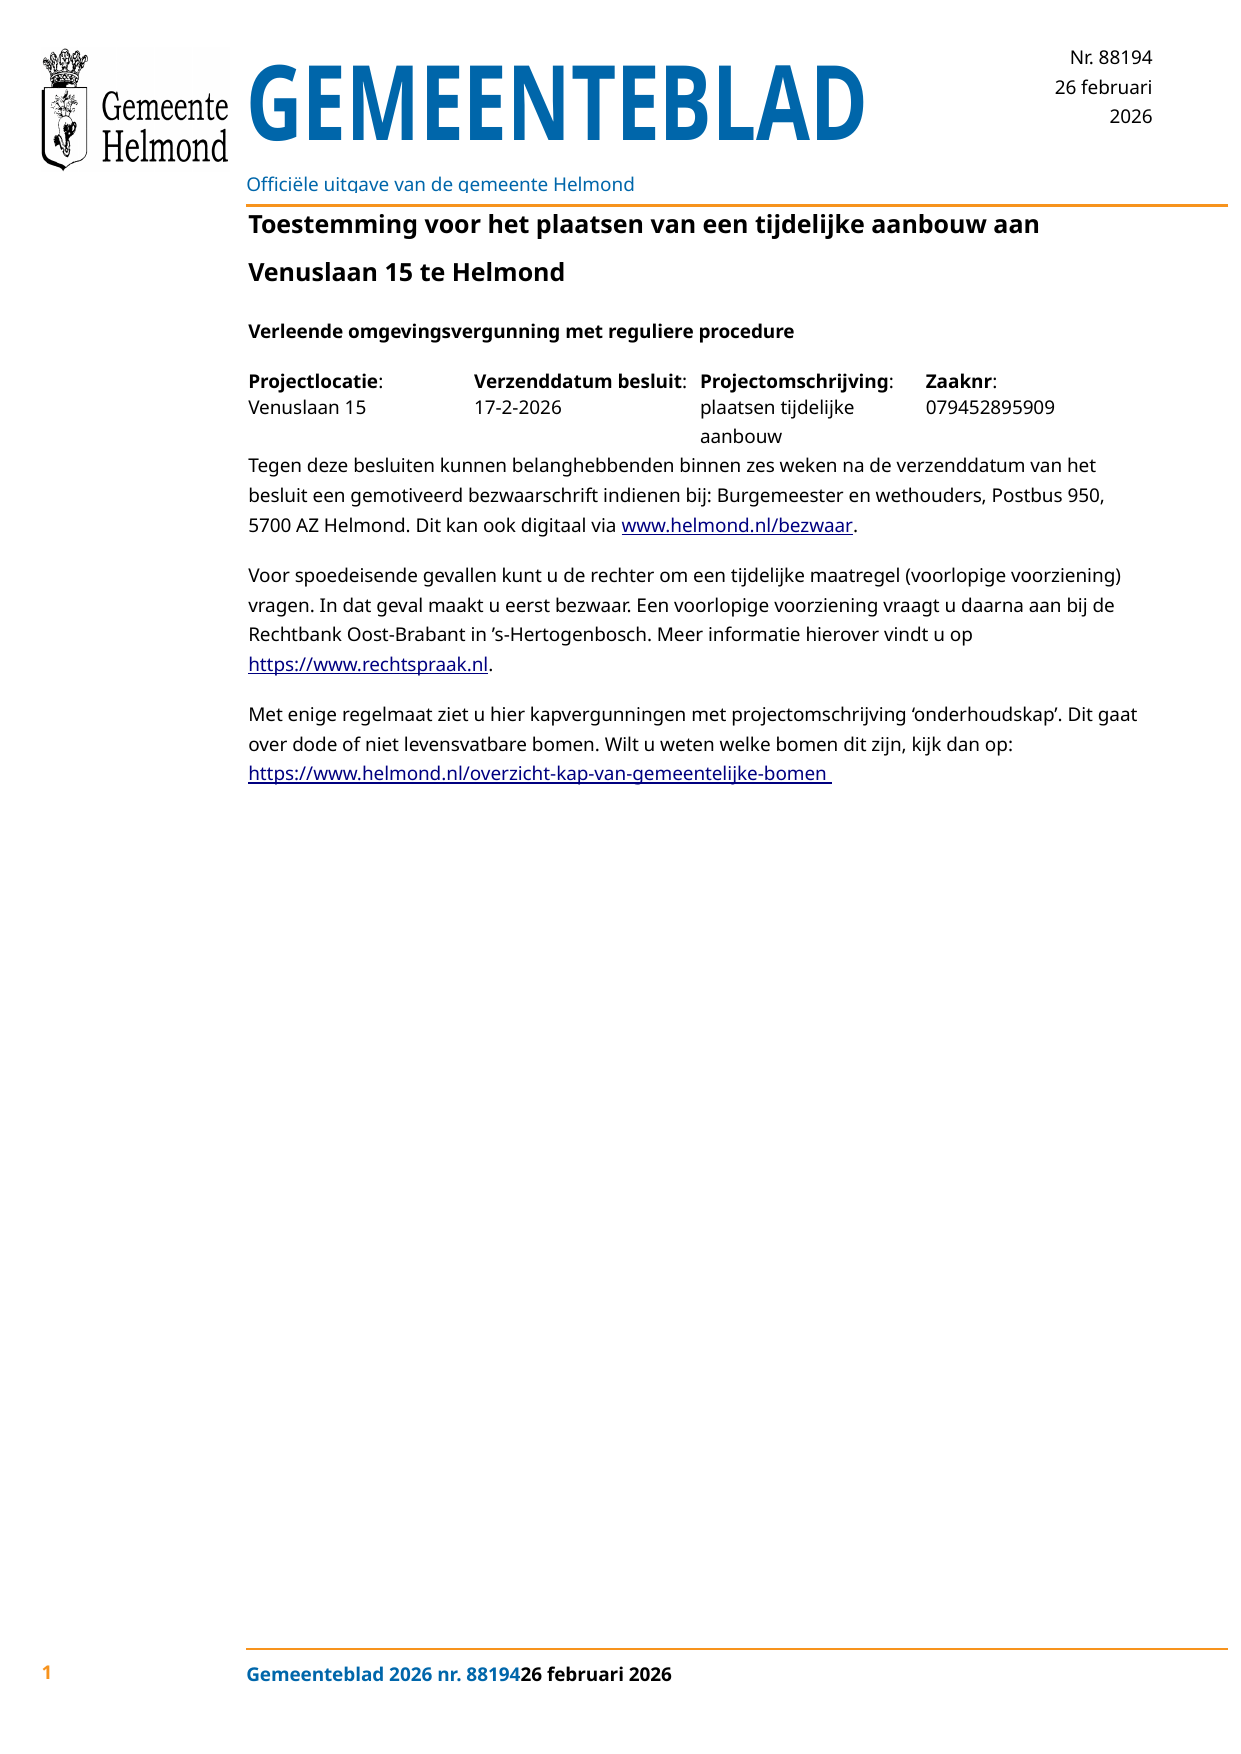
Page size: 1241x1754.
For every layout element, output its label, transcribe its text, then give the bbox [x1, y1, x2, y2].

text Toestemming voor het plaatsen van een tijdelijke aanbouw aan Venuslaan 15 te Helmond [248, 207, 1152, 288]
text Voor spoedeisende gevallen kunt u de rechter om een tijdelijke maatregel (voorlopige voorziening) vragen. In dat geval maakt u eerst bezwaar. Een voorlopige voorziening vraagt u daarna aan bij de Rechtbank Oost-Brabant in ’s-Hertogenbosch. Meer informatie hierover vindt u op https://www.rechtspraak.nl. [248, 562, 1152, 677]
table_header Projectomschrijving: [700, 369, 926, 394]
picture [41, 47, 231, 172]
text Verleende omgevingsvergunning met reguliere procedure [248, 318, 1152, 344]
table_cell Venuslaan 15 [248, 394, 474, 449]
table_cell 17-2-2026 [474, 394, 700, 449]
text Tegen deze besluiten kunnen belanghebbenden binnen zes weken na de verzenddatum van het besluit een gemotiveerd bezwaarschrift indienen bij: Burgemeester en wethouders, Postbus 950, 5700 AZ Helmond. Dit kan ook digitaal via www.helmond.nl/bezwaar. [248, 453, 1152, 538]
table_cell plaatsen tijdelijke aanbouw [700, 394, 926, 449]
text Met enige regelmaat ziet u hier kapvergunningen met projectomschrijving ‘onderhoudskap’. Dit gaat over dode of niet levensvatbare bomen. Wilt u weten welke bomen dit zijn, kijk dan op: https://www.helmond.nl/overzicht-kap-van-gemeentelijke-bomen [248, 701, 1152, 786]
table_cell 079452895909 [926, 394, 1152, 449]
table_header Verzenddatum besluit: [474, 369, 700, 394]
table_header Projectlocatie: [248, 369, 474, 394]
table_header Zaaknr: [926, 369, 1152, 394]
